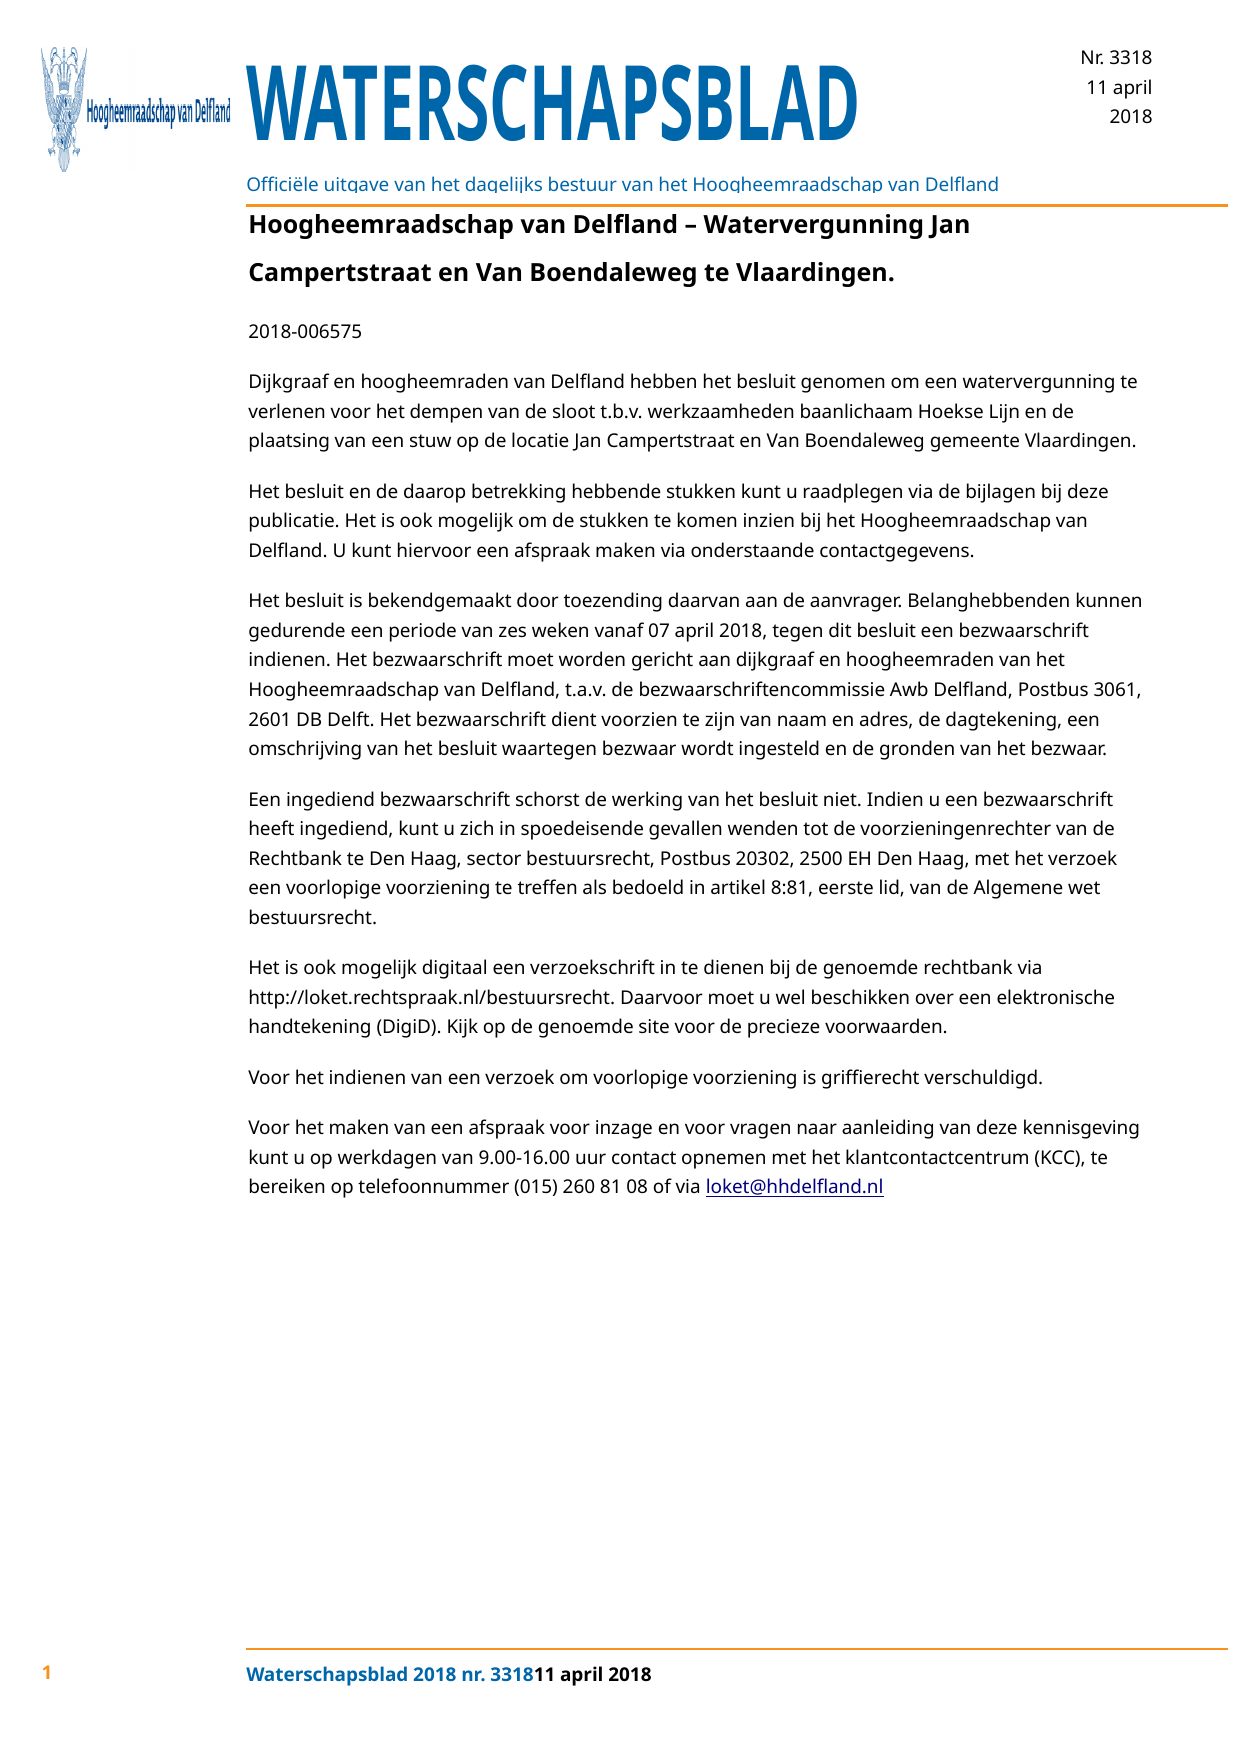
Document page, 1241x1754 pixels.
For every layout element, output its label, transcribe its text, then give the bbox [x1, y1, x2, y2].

text Voor het indienen van een verzoek om voorlopige voorziening is griffierecht verschuldigd. [248, 1064, 1152, 1090]
text Voor het maken van een afspraak voor inzage en voor vragen naar aanleiding van deze kennisgeving kunt u op werkdagen van 9.00-16.00 uur contact opnemen met het klantcontactcentrum (KCC), te bereiken op telefoonnummer (015) 260 81 08 of via loket@hhdelfland.nl [248, 1114, 1152, 1199]
text Dijkgraaf en hoogheemraden van Delfland hebben het besluit genomen om een watervergunning te verlenen voor het dempen van de sloot t.b.v. werkzaamheden baanlichaam Hoekse Lijn en de plaatsing van een stuw op de locatie Jan Campertstraat en Van Boendaleweg gemeente Vlaardingen. [248, 368, 1152, 453]
text 2018-006575 [248, 318, 1152, 344]
text Een ingediend bezwaarschrift schorst de werking van het besluit niet. Indien u een bezwaarschrift heeft ingediend, kunt u zich in spoedeisende gevallen wenden tot de voorzieningenrechter van de Rechtbank te Den Haag, sector bestuursrecht, Postbus 20302, 2500 EH Den Haag, met het verzoek een voorlopige voorziening te treffen als bedoeld in artikel 8:81, eerste lid, van de Algemene wet bestuursrecht. [248, 786, 1152, 930]
text Hoogheemraadschap van Delfland – Watervergunning Jan Campertstraat en Van Boendaleweg te Vlaardingen. [248, 207, 1152, 288]
text Het besluit en de daarop betrekking hebbende stukken kunt u raadplegen via de bijlagen bij deze publicatie. Het is ook mogelijk om de stukken te komen inzien bij het Hoogheemraadschap van Delfland. U kunt hiervoor een afspraak maken via onderstaande contactgegevens. [248, 478, 1152, 563]
text Het is ook mogelijk digitaal een verzoekschrift in te dienen bij de genoemde rechtbank via http://loket.rechtspraak.nl/bestuursrecht. Daarvoor moet u wel beschikken over een elektronische handtekening (DigiD). Kijk op de genoemde site voor de precieze voorwaarden. [248, 954, 1152, 1039]
picture [41, 47, 231, 172]
text Het besluit is bekendgemaakt door toezending daarvan aan de aanvrager. Belanghebbenden kunnen gedurende een periode van zes weken vanaf 07 april 2018, tegen dit besluit een bezwaarschrift indienen. Het bezwaarschrift moet worden gericht aan dijkgraaf en hoogheemraden van het Hoogheemraadschap van Delfland, t.a.v. de bezwaarschriftencommissie Awb Delfland, Postbus 3061, 2601 DB Delft. Het bezwaarschrift dient voorzien te zijn van naam en adres, de dagtekening, een omschrijving van het besluit waartegen bezwaar wordt ingesteld en de gronden van het bezwaar. [248, 587, 1152, 761]
